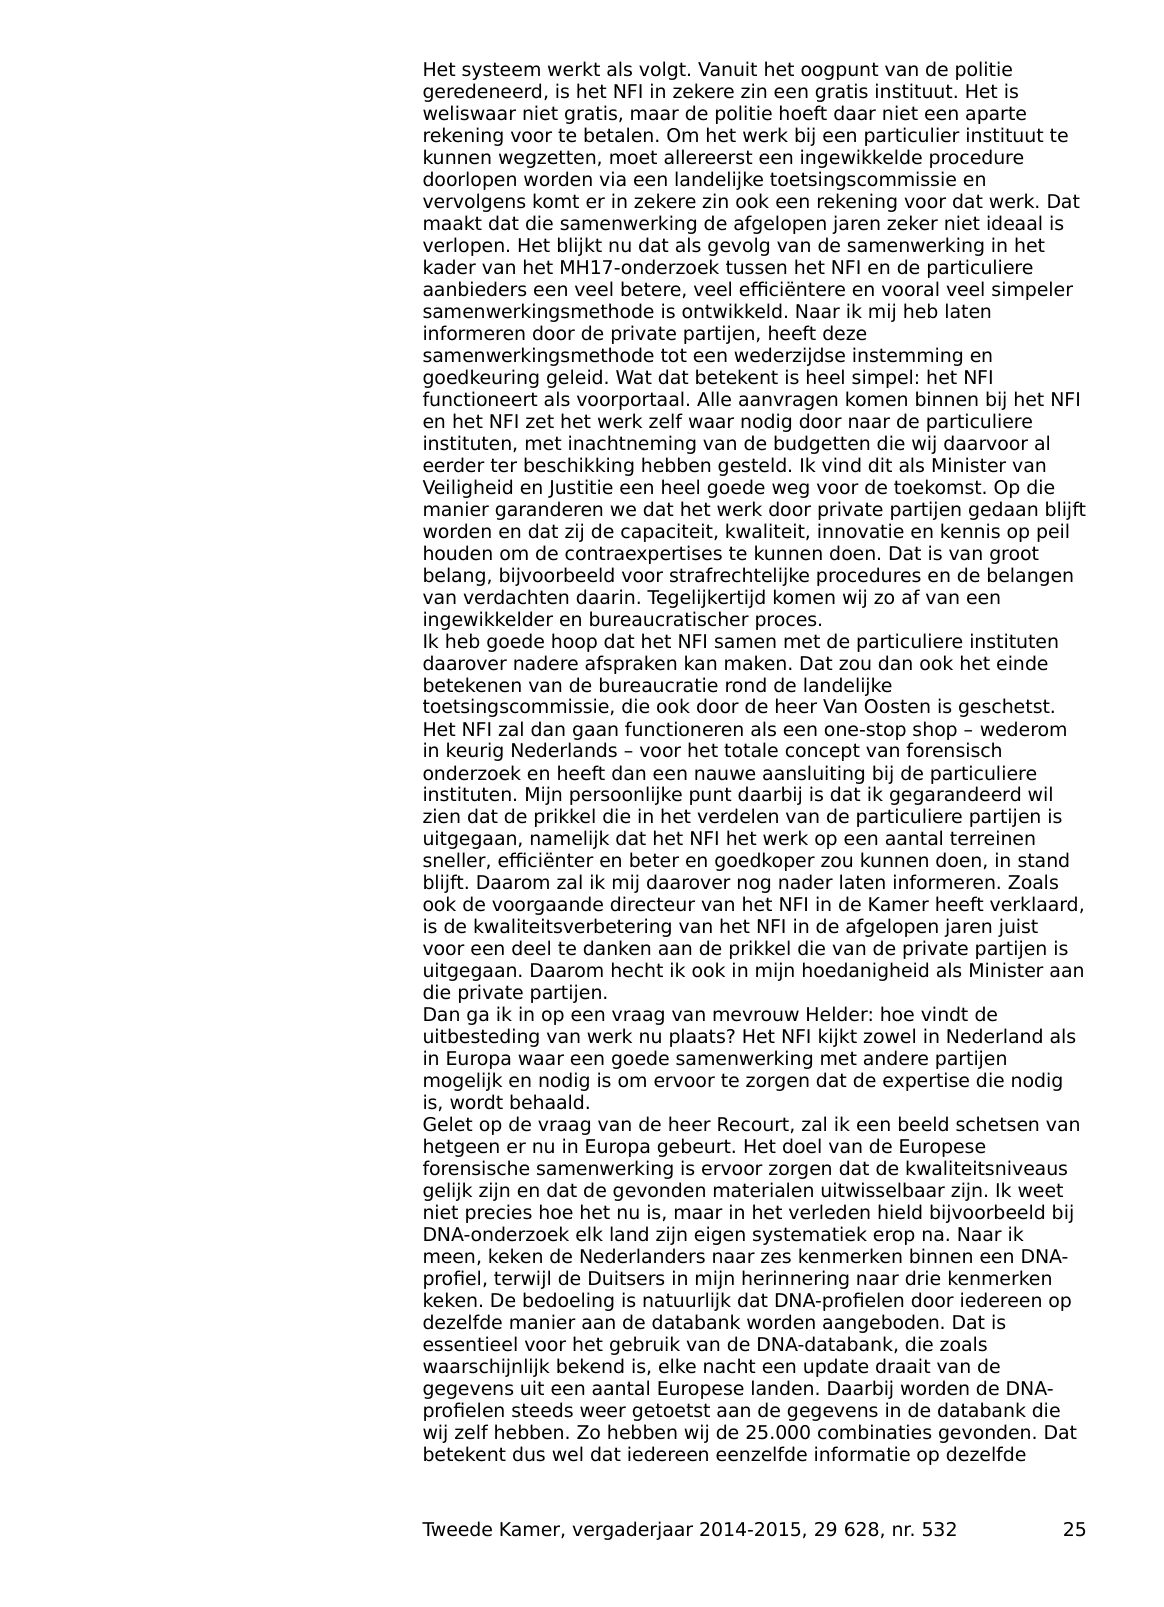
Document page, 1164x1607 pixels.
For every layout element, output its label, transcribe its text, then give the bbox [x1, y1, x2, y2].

text Dan ga ik in op een vraag van mevrouw Helder: hoe vindt de uitbesteding van werk nu plaats? Het NFI kijkt zowel in Nederland als in Europa waar een goede samenwerking met andere partijen mogelijk en nodig is om ervoor te zorgen dat de expertise die nodig is, wordt behaald. [422, 1004, 1087, 1114]
text Gelet op de vraag van de heer Recourt, zal ik een beeld schetsen van hetgeen er nu in Europa gebeurt. Het doel van de Europese forensische samenwerking is ervoor zorgen dat de kwaliteitsniveaus gelijk zijn en dat de gevonden materialen uitwisselbaar zijn. Ik weet niet precies hoe het nu is, maar in het verleden hield bijvoorbeeld bij DNA-onderzoek elk land zijn eigen systematiek erop na. Naar ik meen, keken de Nederlanders naar zes kenmerken binnen een DNA-profiel, terwijl de Duitsers in mijn herinnering naar drie kenmerken keken. De bedoeling is natuurlijk dat DNA-profielen door iedereen op dezelfde manier aan de databank worden aangeboden. Dat is essentieel voor het gebruik van de DNA-databank, die zoals waarschijnlijk bekend is, elke nacht een update draait van de gegevens uit een aantal Europese landen. Daarbij worden de DNA-profielen steeds weer getoetst aan de gegevens in de databank die wij zelf hebben. Zo hebben wij de 25.000 combinaties gevonden. Dat betekent dus wel dat iedereen eenzelfde informatie op dezelfde [422, 1114, 1087, 1466]
text Het systeem werkt als volgt. Vanuit het oogpunt van de politie geredeneerd, is het NFI in zekere zin een gratis instituut. Het is weliswaar niet gratis, maar de politie hoeft daar niet een aparte rekening voor te betalen. Om het werk bij een particulier instituut te kunnen wegzetten, moet allereerst een ingewikkelde procedure doorlopen worden via een landelijke toetsingscommissie en vervolgens komt er in zekere zin ook een rekening voor dat werk. Dat maakt dat die samenwerking de afgelopen jaren zeker niet ideaal is verlopen. Het blijkt nu dat als gevolg van de samenwerking in het kader van het MH17-onderzoek tussen het NFI en de particuliere aanbieders een veel betere, veel efficiëntere en vooral veel simpeler samenwerkingsmethode is ontwikkeld. Naar ik mij heb laten informeren door de private partijen, heeft deze samenwerkingsmethode tot een wederzijdse instemming en goedkeuring geleid. Wat dat betekent is heel simpel: het NFI functioneert als voorportaal. Alle aanvragen komen binnen bij het NFI en het NFI zet het werk zelf waar nodig door naar de particuliere instituten, met inachtneming van de budgetten die wij daarvoor al eerder ter beschikking hebben gesteld. Ik vind dit als Minister van Veiligheid en Justitie een heel goede weg voor de toekomst. Op die manier garanderen we dat het werk door private partijen gedaan blijft worden en dat zij de capaciteit, kwaliteit, innovatie en kennis op peil houden om de contraexpertises te kunnen doen. Dat is van groot belang, bijvoorbeeld voor strafrechtelijke procedures en de belangen van verdachten daarin. Tegelijkertijd komen wij zo af van een ingewikkelder en bureaucratischer proces. [422, 59, 1087, 631]
text Ik heb goede hoop dat het NFI samen met de particuliere instituten daarover nadere afspraken kan maken. Dat zou dan ook het einde betekenen van de bureaucratie rond de landelijke toetsingscommissie, die ook door de heer Van Oosten is geschetst. Het NFI zal dan gaan functioneren als een one-stop shop – wederom in keurig Nederlands – voor het totale concept van forensisch onderzoek en heeft dan een nauwe aansluiting bij de particuliere instituten. Mijn persoonlijke punt daarbij is dat ik gegarandeerd wil zien dat de prikkel die in het verdelen van de particuliere partijen is uitgegaan, namelijk dat het NFI het werk op een aantal terreinen sneller, efficiënter en beter en goedkoper zou kunnen doen, in stand blijft. Daarom zal ik mij daarover nog nader laten informeren. Zoals ook de voorgaande directeur van het NFI in de Kamer heeft verklaard, is de kwaliteitsverbetering van het NFI in de afgelopen jaren juist voor een deel te danken aan de prikkel die van de private partijen is uitgegaan. Daarom hecht ik ook in mijn hoedanigheid als Minister aan die private partijen. [422, 631, 1087, 1004]
